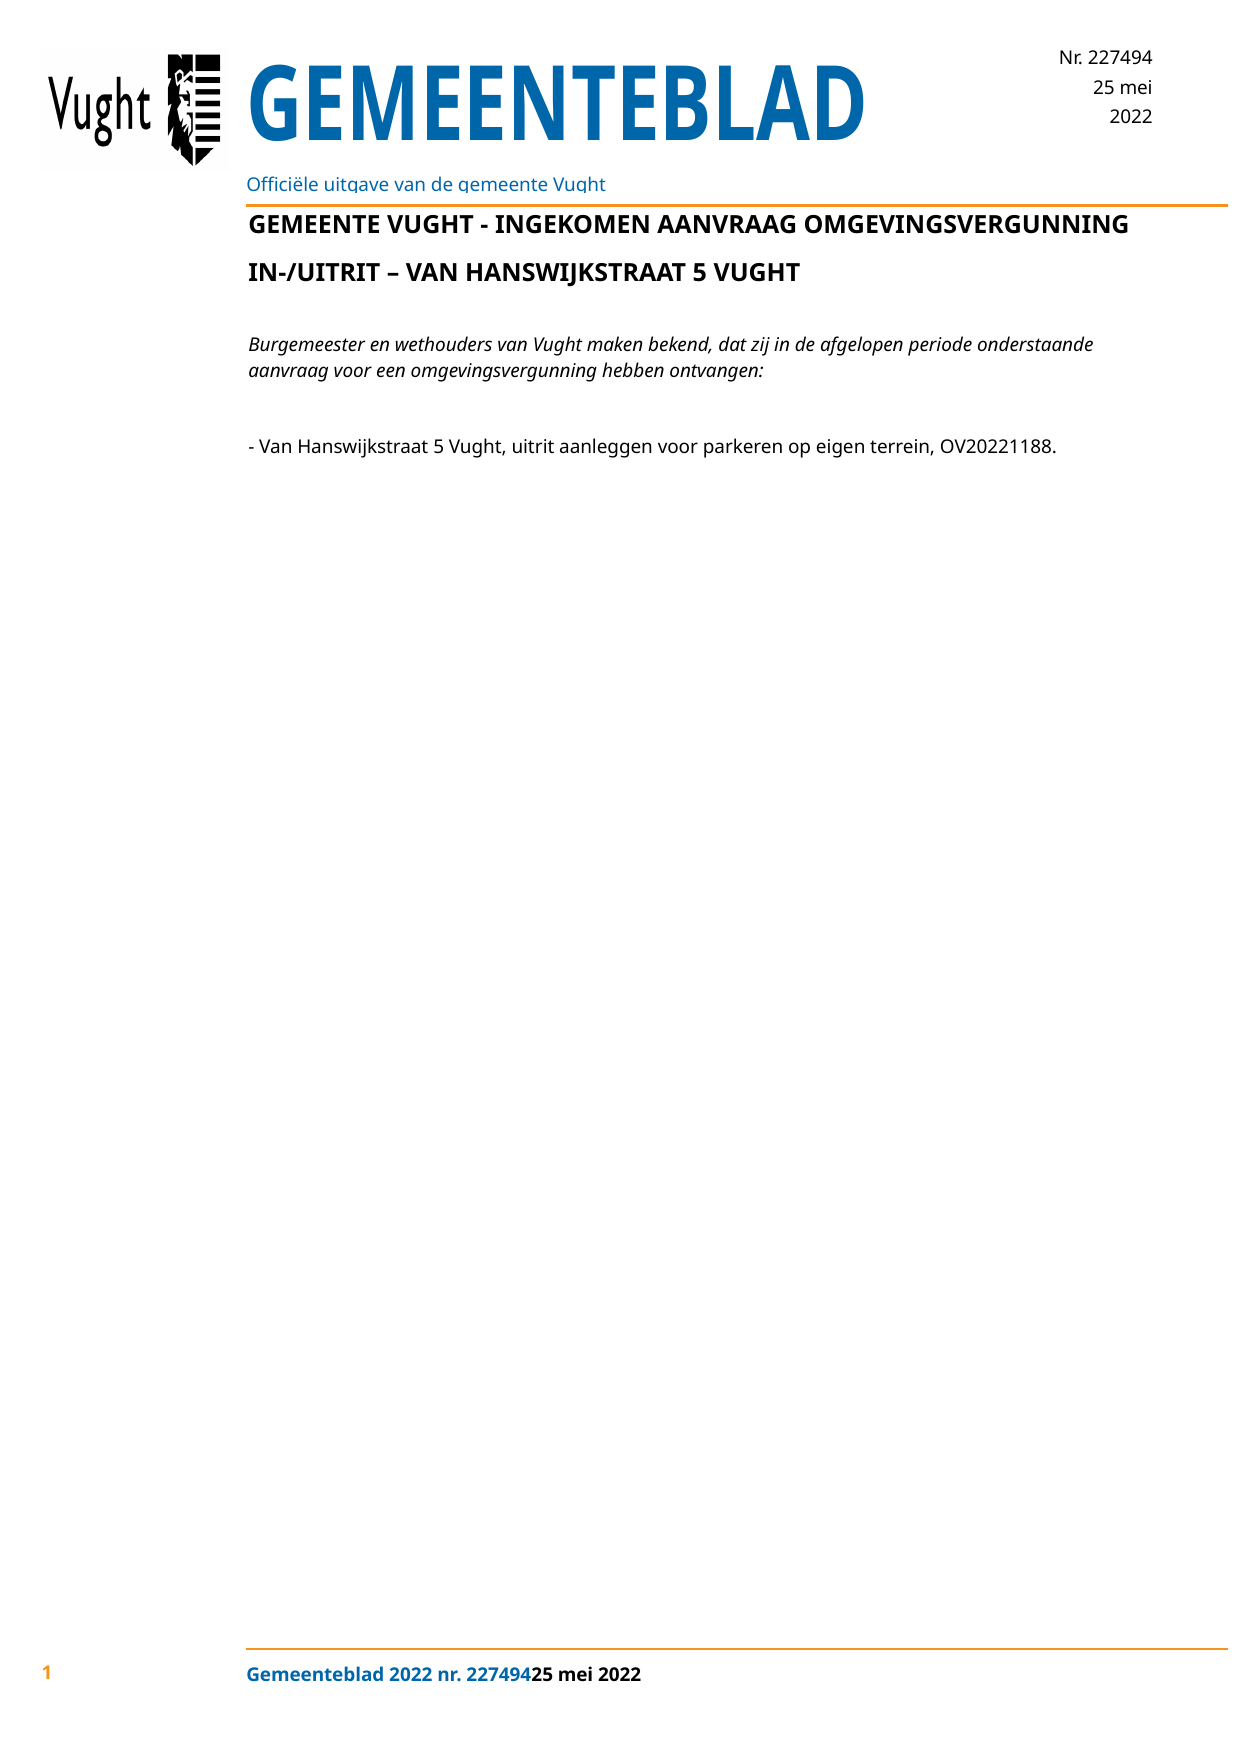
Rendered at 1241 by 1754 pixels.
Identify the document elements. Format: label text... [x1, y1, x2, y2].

text - Van Hanswijkstraat 5 Vught, uitrit aanleggen voor parkeren op eigen terrein, OV20221188. [248, 433, 1152, 459]
text GEMEENTE VUGHT - INGEKOMEN AANVRAAG OMGEVINGSVERGUNNING IN-/UITRIT – VAN HANSWIJKSTRAAT 5 VUGHT [248, 207, 1152, 288]
text Burgemeester en wethouders van Vught maken bekend, dat zij in de afgelopen periode onderstaande aanvraag voor een omgevingsvergunning hebben ontvangen: [248, 331, 1152, 383]
picture [41, 47, 231, 172]
